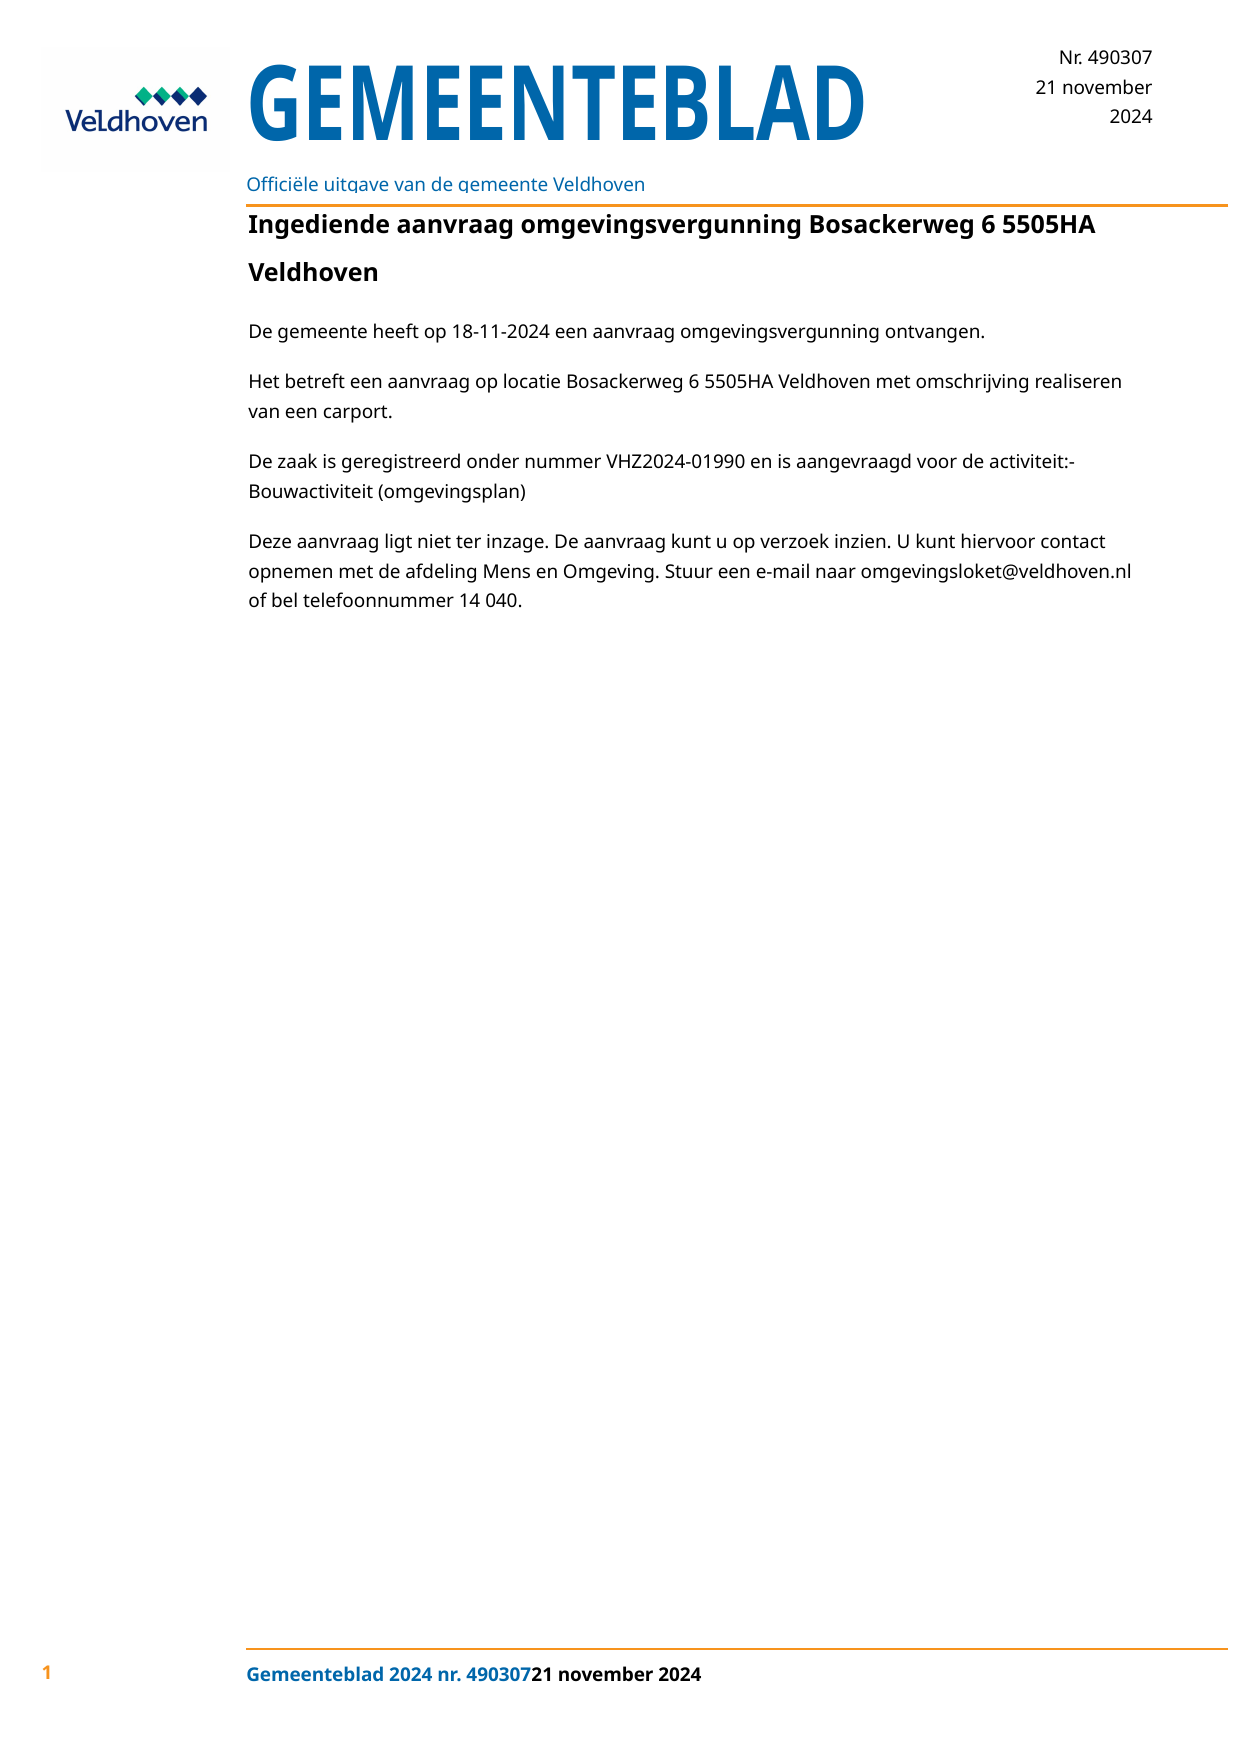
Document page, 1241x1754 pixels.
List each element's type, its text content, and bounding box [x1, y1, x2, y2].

text Deze aanvraag ligt niet ter inzage. De aanvraag kunt u op verzoek inzien. U kunt hiervoor contact opnemen met de afdeling Mens en Omgeving. Stuur een e-mail naar omgevingsloket@veldhoven.nl of bel telefoonnummer 14 040. [248, 528, 1152, 613]
picture [41, 47, 231, 172]
text De zaak is geregistreerd onder nummer VHZ2024-01990 en is aangevraagd voor de activiteit:- Bouwactiviteit (omgevingsplan) [248, 448, 1152, 504]
text Het betreft een aanvraag op locatie Bosackerweg 6 5505HA Veldhoven met omschrijving realiseren van een carport. [248, 368, 1152, 424]
text De gemeente heeft op 18-11-2024 een aanvraag omgevingsvergunning ontvangen. [248, 318, 1152, 344]
text Ingediende aanvraag omgevingsvergunning Bosackerweg 6 5505HA Veldhoven [248, 207, 1152, 288]
